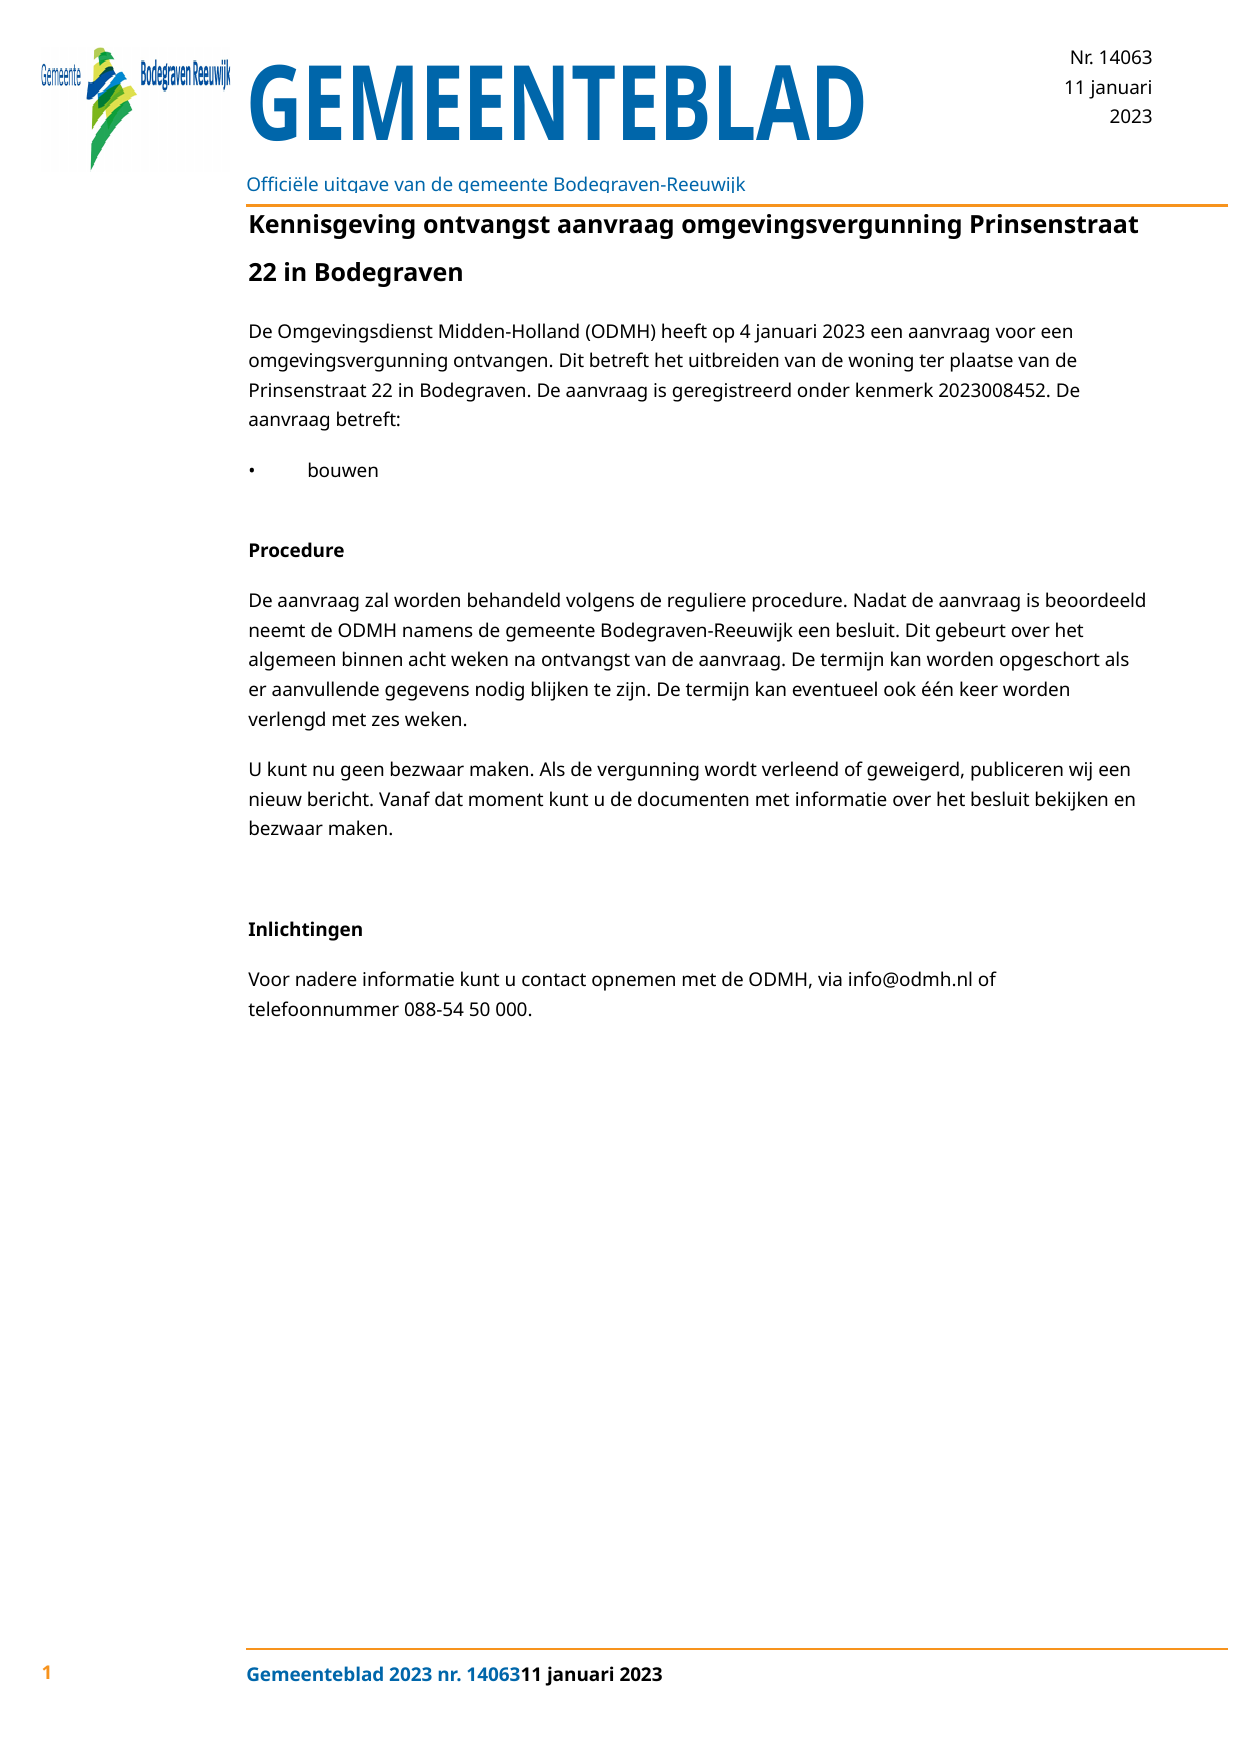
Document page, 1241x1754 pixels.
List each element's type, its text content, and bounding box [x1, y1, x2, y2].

text De Omgevingsdienst Midden-Holland (ODMH) heeft op 4 januari 2023 een aanvraag voor een omgevingsvergunning ontvangen. Dit betreft het uitbreiden van de woning ter plaatse van de Prinsenstraat 22 in Bodegraven. De aanvraag is geregistreerd onder kenmerk 2023008452. De aanvraag betreft: [248, 318, 1152, 432]
text Voor nadere informatie kunt u contact opnemen met de ODMH, via info@odmh.nl of telefoonnummer 088-54 50 000. [248, 967, 1152, 1022]
picture [41, 47, 231, 172]
text U kunt nu geen bezwaar maken. Als de vergunning wordt verleend of geweigerd, publiceren wij een nieuw bericht. Vanaf dat moment kunt u de documenten met informatie over het besluit bekijken en bezwaar maken. [248, 756, 1152, 841]
text Procedure [248, 537, 1152, 563]
text Kennisgeving ontvangst aanvraag omgevingsvergunning Prinsenstraat 22 in Bodegraven [248, 207, 1152, 288]
text De aanvraag zal worden behandeld volgens de reguliere procedure. Nadat de aanvraag is beoordeeld neemt de ODMH namens de gemeente Bodegraven-Reeuwijk een besluit. Dit gebeurt over het algemeen binnen acht weken na ontvangst van de aanvraag. De termijn kan worden opgeschort als er aanvullende gegevens nodig blijken te zijn. De termijn kan eventueel ook één keer worden verlengd met zes weken. [248, 587, 1152, 732]
text Inlichtingen [248, 916, 1152, 942]
list bouwen [248, 457, 1152, 483]
